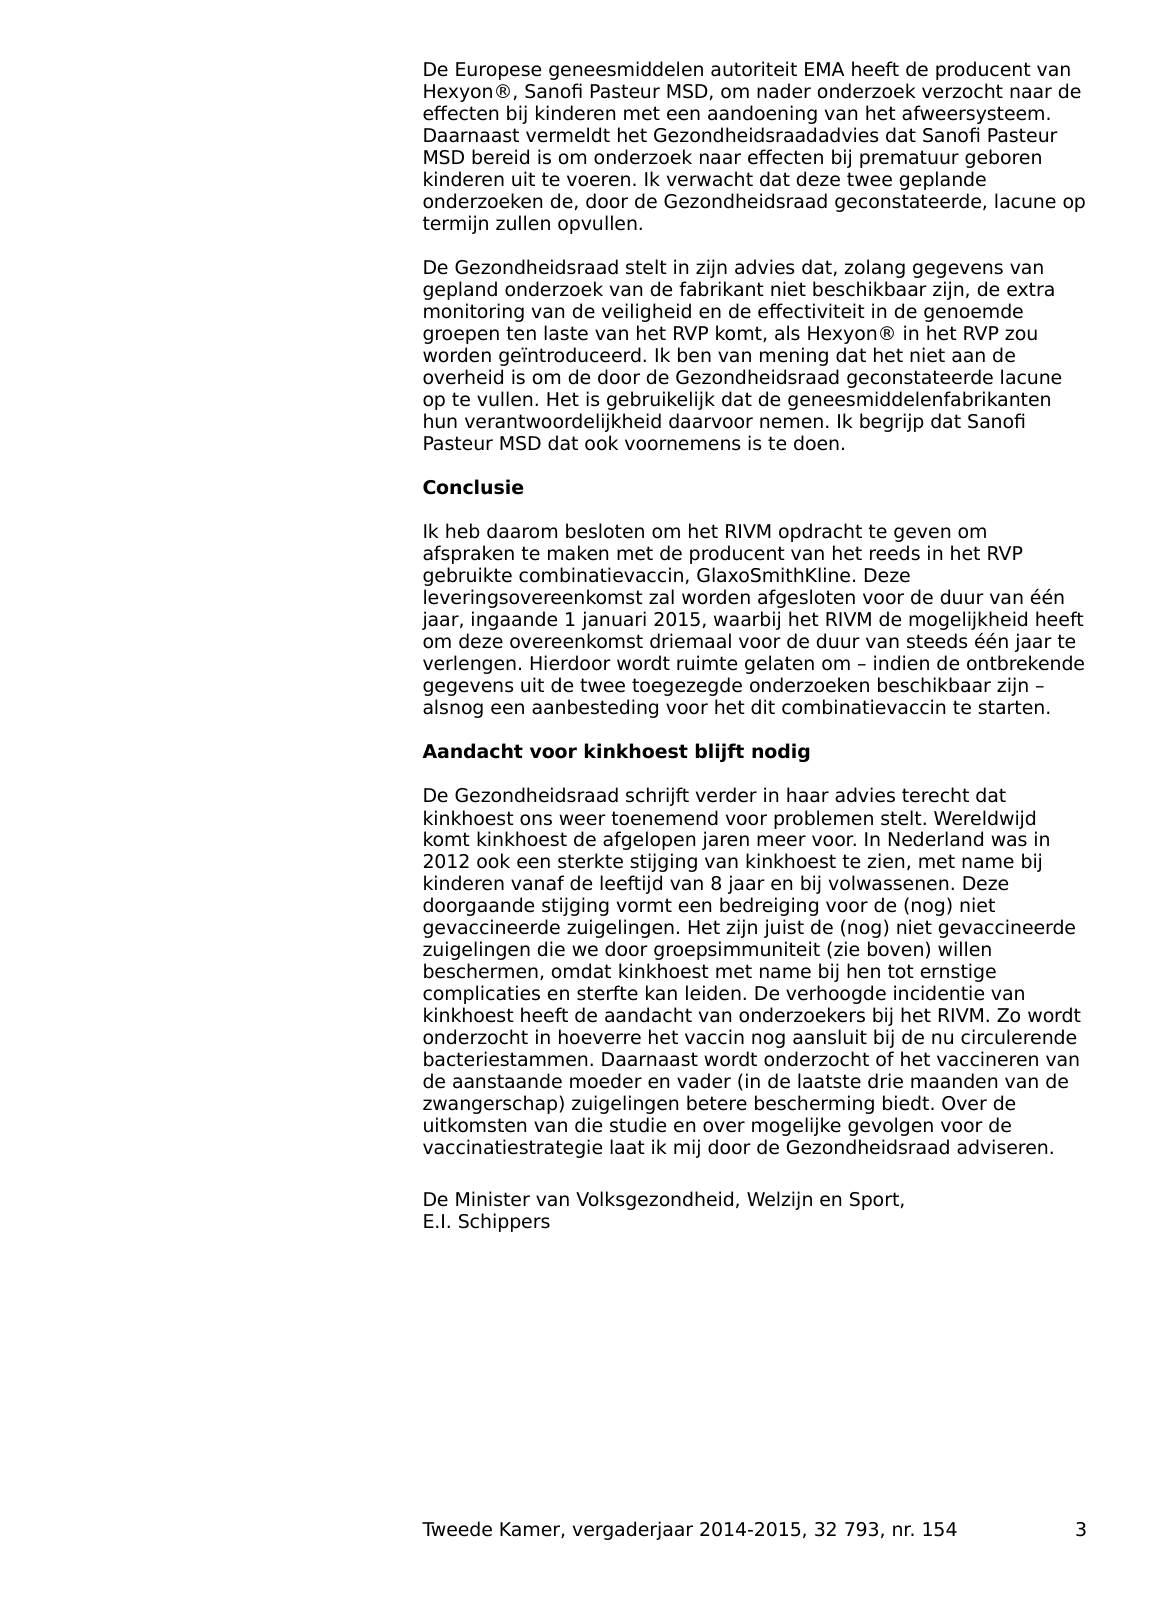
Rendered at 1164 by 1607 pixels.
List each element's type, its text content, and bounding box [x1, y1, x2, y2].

text Ik heb daarom besloten om het RIVM opdracht te geven om afspraken te maken met de producent van het reeds in het RVP gebruikte combinatievaccin, GlaxoSmithKline. Deze leveringsovereenkomst zal worden afgesloten voor de duur van één jaar, ingaande 1 januari 2015, waarbij het RIVM de mogelijkheid heeft om deze overeenkomst driemaal voor de duur van steeds één jaar te verlengen. Hierdoor wordt ruimte gelaten om – indien de ontbrekende gegevens uit de twee toegezegde onderzoeken beschikbaar zijn – alsnog een aanbesteding voor het dit combinatievaccin te starten. [422, 521, 1087, 719]
text De Minister van Volksgezondheid, Welzijn en Sport, E.I. Schippers [422, 1189, 1087, 1233]
text De Gezondheidsraad schrijft verder in haar advies terecht dat kinkhoest ons weer toenemend voor problemen stelt. Wereldwijd komt kinkhoest de afgelopen jaren meer voor. In Nederland was in 2012 ook een sterkte stijging van kinkhoest te zien, met name bij kinderen vanaf de leeftijd van 8 jaar en bij volwassenen. Deze doorgaande stijging vormt een bedreiging voor de (nog) niet gevaccineerde zuigelingen. Het zijn juist de (nog) niet gevaccineerde zuigelingen die we door groepsimmuniteit (zie boven) willen beschermen, omdat kinkhoest met name bij hen tot ernstige complicaties en sterfte kan leiden. De verhoogde incidentie van kinkhoest heeft de aandacht van onderzoekers bij het RIVM. Zo wordt onderzocht in hoeverre het vaccin nog aansluit bij de nu circulerende bacteriestammen. Daarnaast wordt onderzocht of het vaccineren van de aanstaande moeder en vader (in de laatste drie maanden van de zwangerschap) zuigelingen betere bescherming biedt. Over de uitkomsten van die studie en over mogelijke gevolgen voor de vaccinatiestrategie laat ik mij door de Gezondheidsraad adviseren. [422, 785, 1087, 1159]
text De Europese geneesmiddelen autoriteit EMA heeft de producent van Hexyon®, Sanofi Pasteur MSD, om nader onderzoek verzocht naar de effecten bij kinderen met een aandoening van het afweersysteem. Daarnaast vermeldt het Gezondheidsraadadvies dat Sanofi Pasteur MSD bereid is om onderzoek naar effecten bij prematuur geboren kinderen uit te voeren. Ik verwacht dat deze twee geplande onderzoeken de, door de Gezondheidsraad geconstateerde, lacune op termijn zullen opvullen. [422, 59, 1087, 235]
subtitle Aandacht voor kinkhoest blijft nodig [422, 741, 1087, 763]
subtitle Conclusie [422, 477, 1087, 499]
text De Gezondheidsraad stelt in zijn advies dat, zolang gegevens van gepland onderzoek van de fabrikant niet beschikbaar zijn, de extra monitoring van de veiligheid en de effectiviteit in de genoemde groepen ten laste van het RVP komt, als Hexyon® in het RVP zou worden geïntroduceerd. Ik ben van mening dat het niet aan de overheid is om de door de Gezondheidsraad geconstateerde lacune op te vullen. Het is gebruikelijk dat de geneesmiddelenfabrikanten hun verantwoordelijkheid daarvoor nemen. Ik begrijp dat Sanofi Pasteur MSD dat ook voornemens is te doen. [422, 257, 1087, 455]
